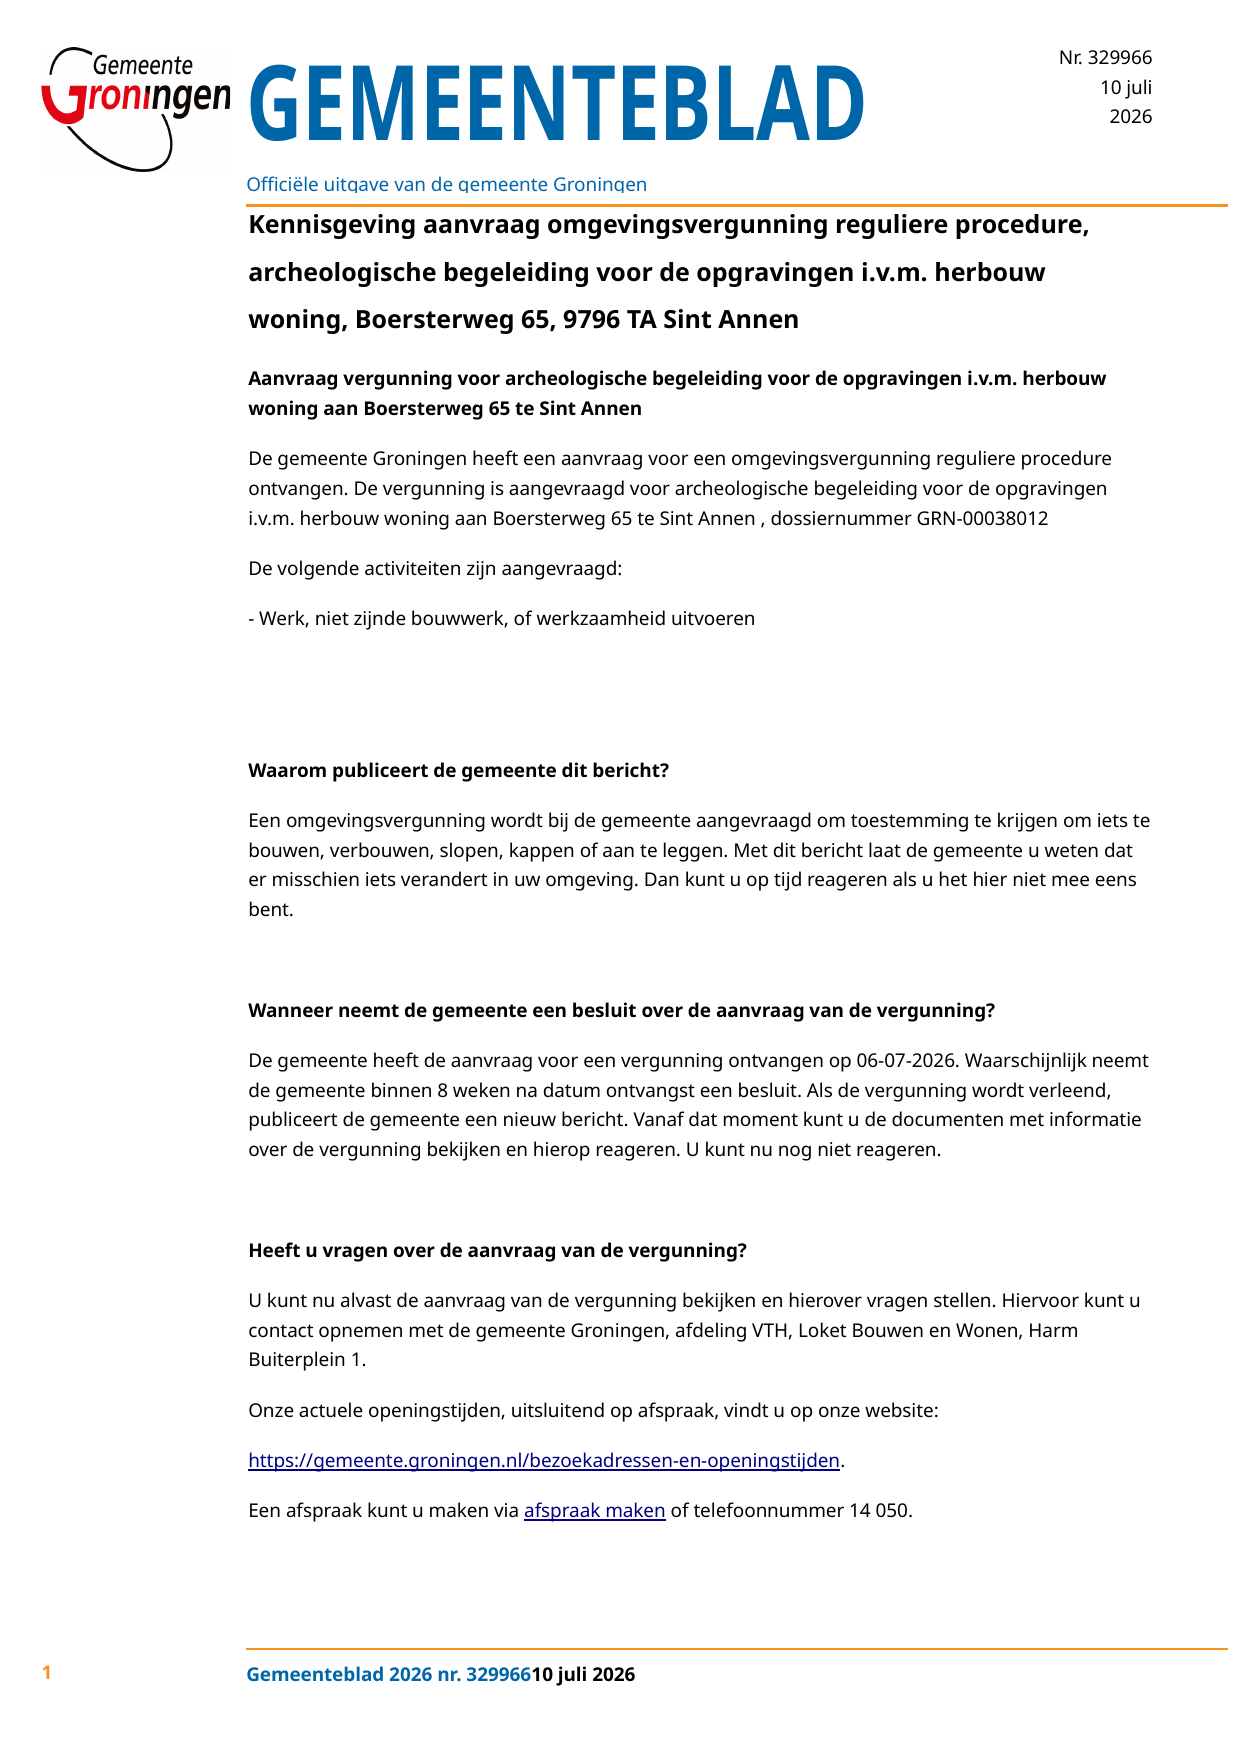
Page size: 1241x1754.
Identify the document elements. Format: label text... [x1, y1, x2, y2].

text U kunt nu alvast de aanvraag van de vergunning bekijken en hierover vragen stellen. Hiervoor kunt u contact opnemen met de gemeente Groningen, afdeling VTH, Loket Bouwen en Wonen, Harm Buiterplein 1. [248, 1287, 1152, 1372]
text - Werk, niet zijnde bouwwerk, of werkzaamheid uitvoeren [248, 606, 1152, 631]
text Een omgevingsvergunning wordt bij de gemeente aangevraagd om toestemming te krijgen om iets te bouwen, verbouwen, slopen, kappen of aan te leggen. Met dit bericht laat de gemeente u weten dat er misschien iets verandert in uw omgeving. Dan kunt u op tijd reageren als u het hier niet mee eens bent. [248, 807, 1152, 922]
text Een afspraak kunt u maken via afspraak maken of telefoonnummer 14 050. [248, 1498, 1152, 1523]
text Kennisgeving aanvraag omgevingsvergunning reguliere procedure, archeologische begeleiding voor de opgravingen i.v.m. herbouw woning, Boersterweg 65, 9796 TA Sint Annen [248, 207, 1152, 336]
text Onze actuele openingstijden, uitsluitend op afspraak, vindt u op onze website: [248, 1397, 1152, 1422]
picture [41, 47, 231, 172]
text Aanvraag vergunning voor archeologische begeleiding voor de opgravingen i.v.m. herbouw woning aan Boersterweg 65 te Sint Annen [248, 366, 1152, 421]
text Wanneer neemt de gemeente een besluit over de aanvraag van de vergunning? [248, 997, 1152, 1022]
text De gemeente heeft de aanvraag voor een vergunning ontvangen op 06-07-2026. Waarschijnlijk neemt de gemeente binnen 8 weken na datum ontvangst een besluit. Als de vergunning wordt verleend, publiceert de gemeente een nieuw bericht. Vanaf dat moment kunt u de documenten met informatie over de vergunning bekijken en hierop reageren. U kunt nu nog niet reageren. [248, 1047, 1152, 1162]
text https://gemeente.groningen.nl/bezoekadressen-en-openingstijden. [248, 1447, 1152, 1473]
text De volgende activiteiten zijn aangevraagd: [248, 555, 1152, 581]
text Waarom publiceert de gemeente dit bericht? [248, 757, 1152, 782]
text De gemeente Groningen heeft een aanvraag voor een omgevingsvergunning reguliere procedure ontvangen. De vergunning is aangevraagd voor archeologische begeleiding voor de opgravingen i.v.m. herbouw woning aan Boersterweg 65 te Sint Annen , dossiernummer GRN-00038012 [248, 446, 1152, 530]
text Heeft u vragen over de aanvraag van de vergunning? [248, 1237, 1152, 1262]
